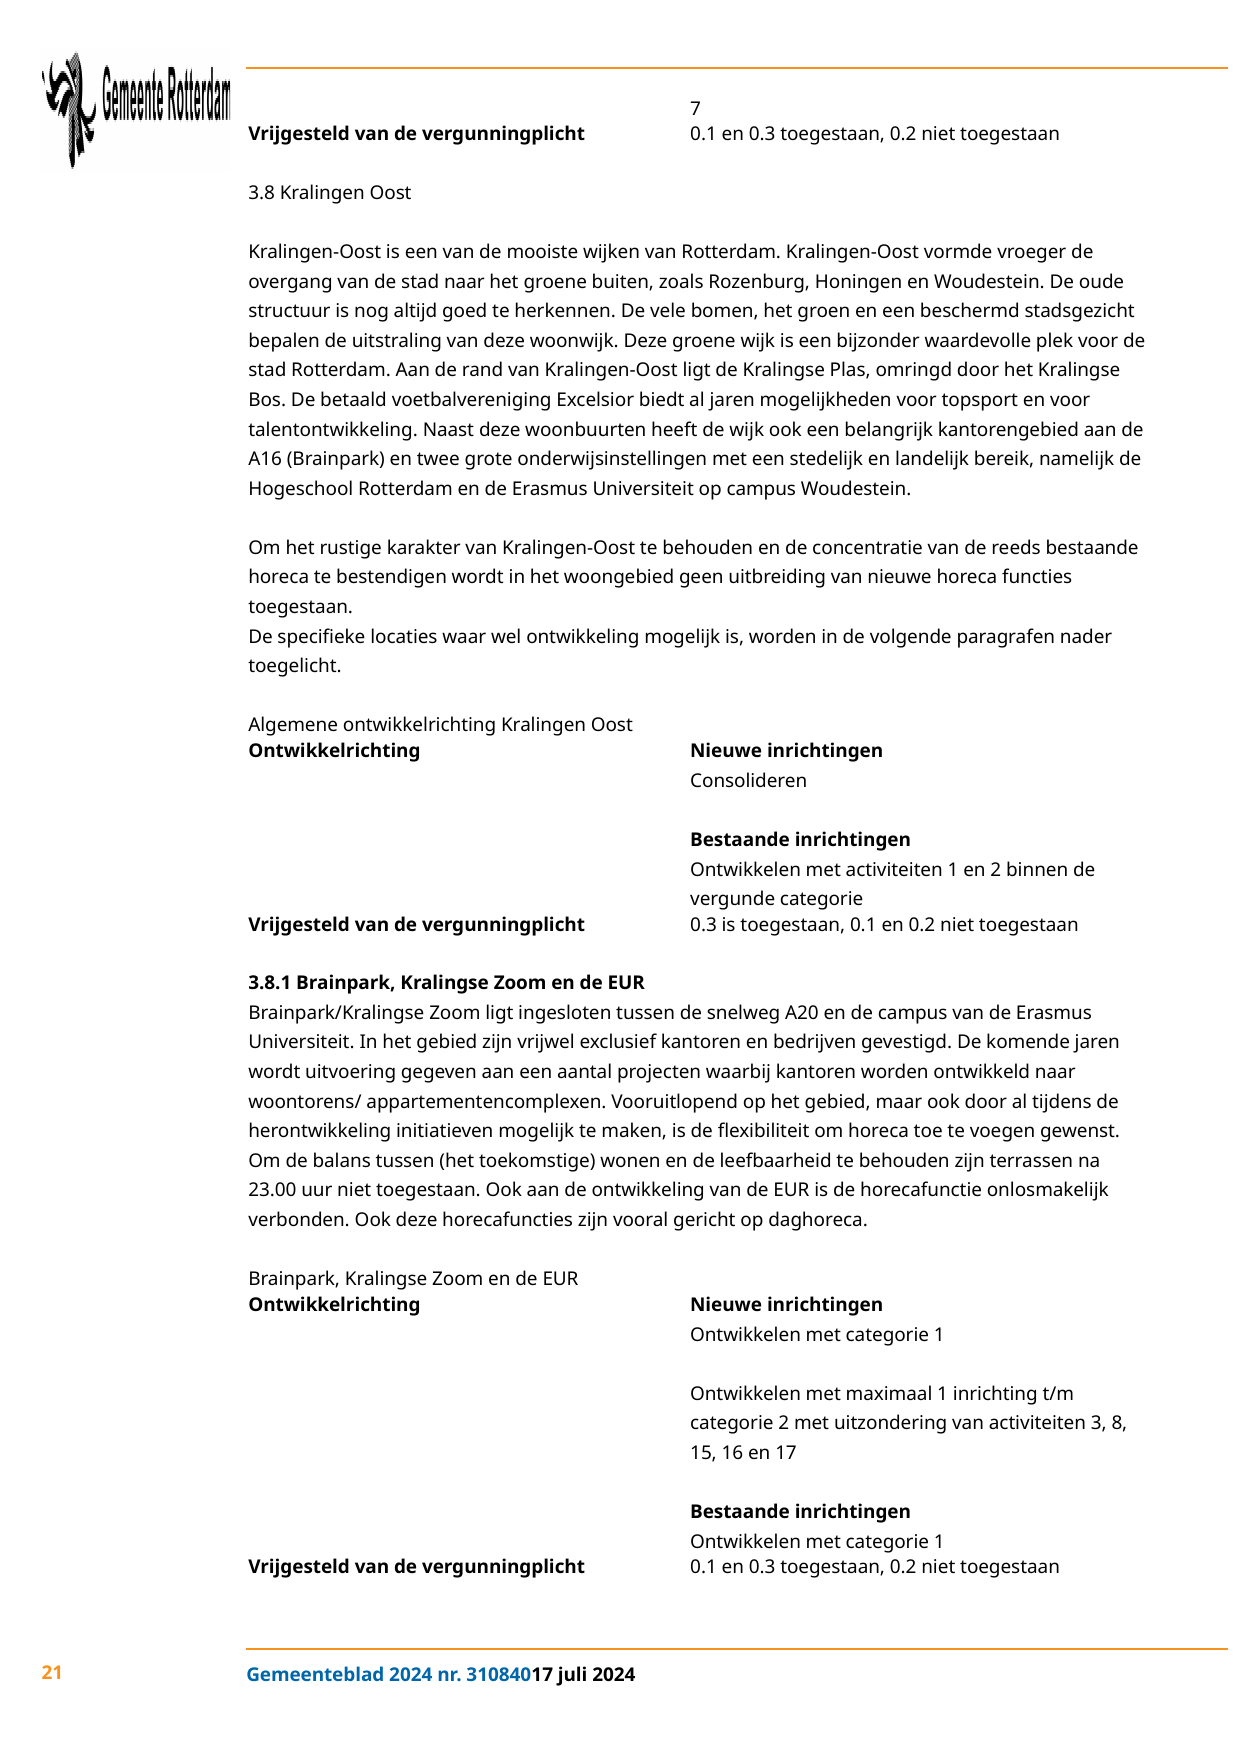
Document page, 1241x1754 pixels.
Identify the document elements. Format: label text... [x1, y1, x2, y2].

table_cell 0.1 en 0.3 toegestaan, 0.2 niet toegestaan [690, 1554, 1152, 1579]
table_cell Vrijgesteld van de vergunningplicht [248, 121, 690, 146]
table_cell Nieuwe inrichtingen Ontwikkelen met categorie 1 Ontwikkelen met maximaal 1 inrichting t/m categorie 2 met uitzondering van activiteiten 3, 8, 15, 16 en 17 Bestaande inrichtingen Ontwikkelen met categorie 1 [690, 1291, 1152, 1554]
table_cell 0.3 is toegestaan, 0.1 en 0.2 niet toegestaan [690, 911, 1152, 937]
text Brainpark/Kralingse Zoom ligt ingesloten tussen de snelweg A20 en de campus van de Erasmus Universiteit. In het gebied zijn vrijwel exclusief kantoren en bedrijven gevestigd. De komende jaren wordt uitvoering gegeven aan een aantal projecten waarbij kantoren worden ontwikkeld naar woontorens/ appartementencomplexen. Vooruitlopend op het gebied, maar ook door al tijdens de herontwikkeling initiatieven mogelijk te maken, is de flexibiliteit om horeca toe te voegen gewenst. Om de balans tussen (het toekomstige) wonen en de leefbaarheid te behouden zijn terrassen na 23.00 uur niet toegestaan. Ook aan de ontwikkeling van de EUR is de horecafunctie onlosmakelijk verbonden. Ook deze horecafuncties zijn vooral gericht op daghoreca. [248, 999, 1152, 1232]
table_cell Ontwikkelrichting [248, 738, 690, 911]
text Om het rustige karakter van Kralingen-Oost te behouden en de concentratie van de reeds bestaande horeca te bestendigen wordt in het woongebied geen uitbreiding van nieuwe horeca functies toegestaan. [248, 534, 1152, 619]
table_cell Vrijgesteld van de vergunningplicht [248, 1554, 690, 1579]
table_cell Ontwikkelrichting [248, 1291, 690, 1554]
table_cell 0.1 en 0.3 toegestaan, 0.2 niet toegestaan [690, 121, 1152, 146]
table_header Algemene ontwikkelrichting Kralingen Oost [248, 712, 1152, 737]
table_header Brainpark, Kralingse Zoom en de EUR [248, 1266, 1152, 1291]
text 3.8.1 Brainpark, Kralingse Zoom en de EUR [248, 969, 1152, 995]
table_cell [248, 95, 690, 121]
table_cell Vrijgesteld van de vergunningplicht [248, 911, 690, 937]
table_cell 7 [690, 95, 1152, 121]
text 3.8 Kralingen Oost [248, 179, 1152, 205]
picture [41, 47, 231, 172]
text De specifieke locaties waar wel ontwikkeling mogelijk is, worden in de volgende paragrafen nader toegelicht. [248, 623, 1152, 678]
text Kralingen-Oost is een van de mooiste wijken van Rotterdam. Kralingen-Oost vormde vroeger de overgang van de stad naar het groene buiten, zoals Rozenburg, Honingen en Woudestein. De oude structuur is nog altijd goed te herkennen. De vele bomen, het groen en een beschermd stadsgezicht bepalen de uitstraling van deze woonwijk. Deze groene wijk is een bijzonder waardevolle plek voor de stad Rotterdam. Aan de rand van Kralingen-Oost ligt de Kralingse Plas, omringd door het Kralingse Bos. De betaald voetbalvereniging Excelsior biedt al jaren mogelijkheden voor topsport en voor talentontwikkeling. Naast deze woonbuurten heeft de wijk ook een belangrijk kantorengebied aan de A16 (Brainpark) en twee grote onderwijsinstellingen met een stedelijk en landelijk bereik, namelijk de Hogeschool Rotterdam en de Erasmus Universiteit op campus Woudestein. [248, 238, 1152, 501]
table_cell Nieuwe inrichtingen Consolideren Bestaande inrichtingen Ontwikkelen met activiteiten 1 en 2 binnen de vergunde categorie [690, 738, 1152, 911]
